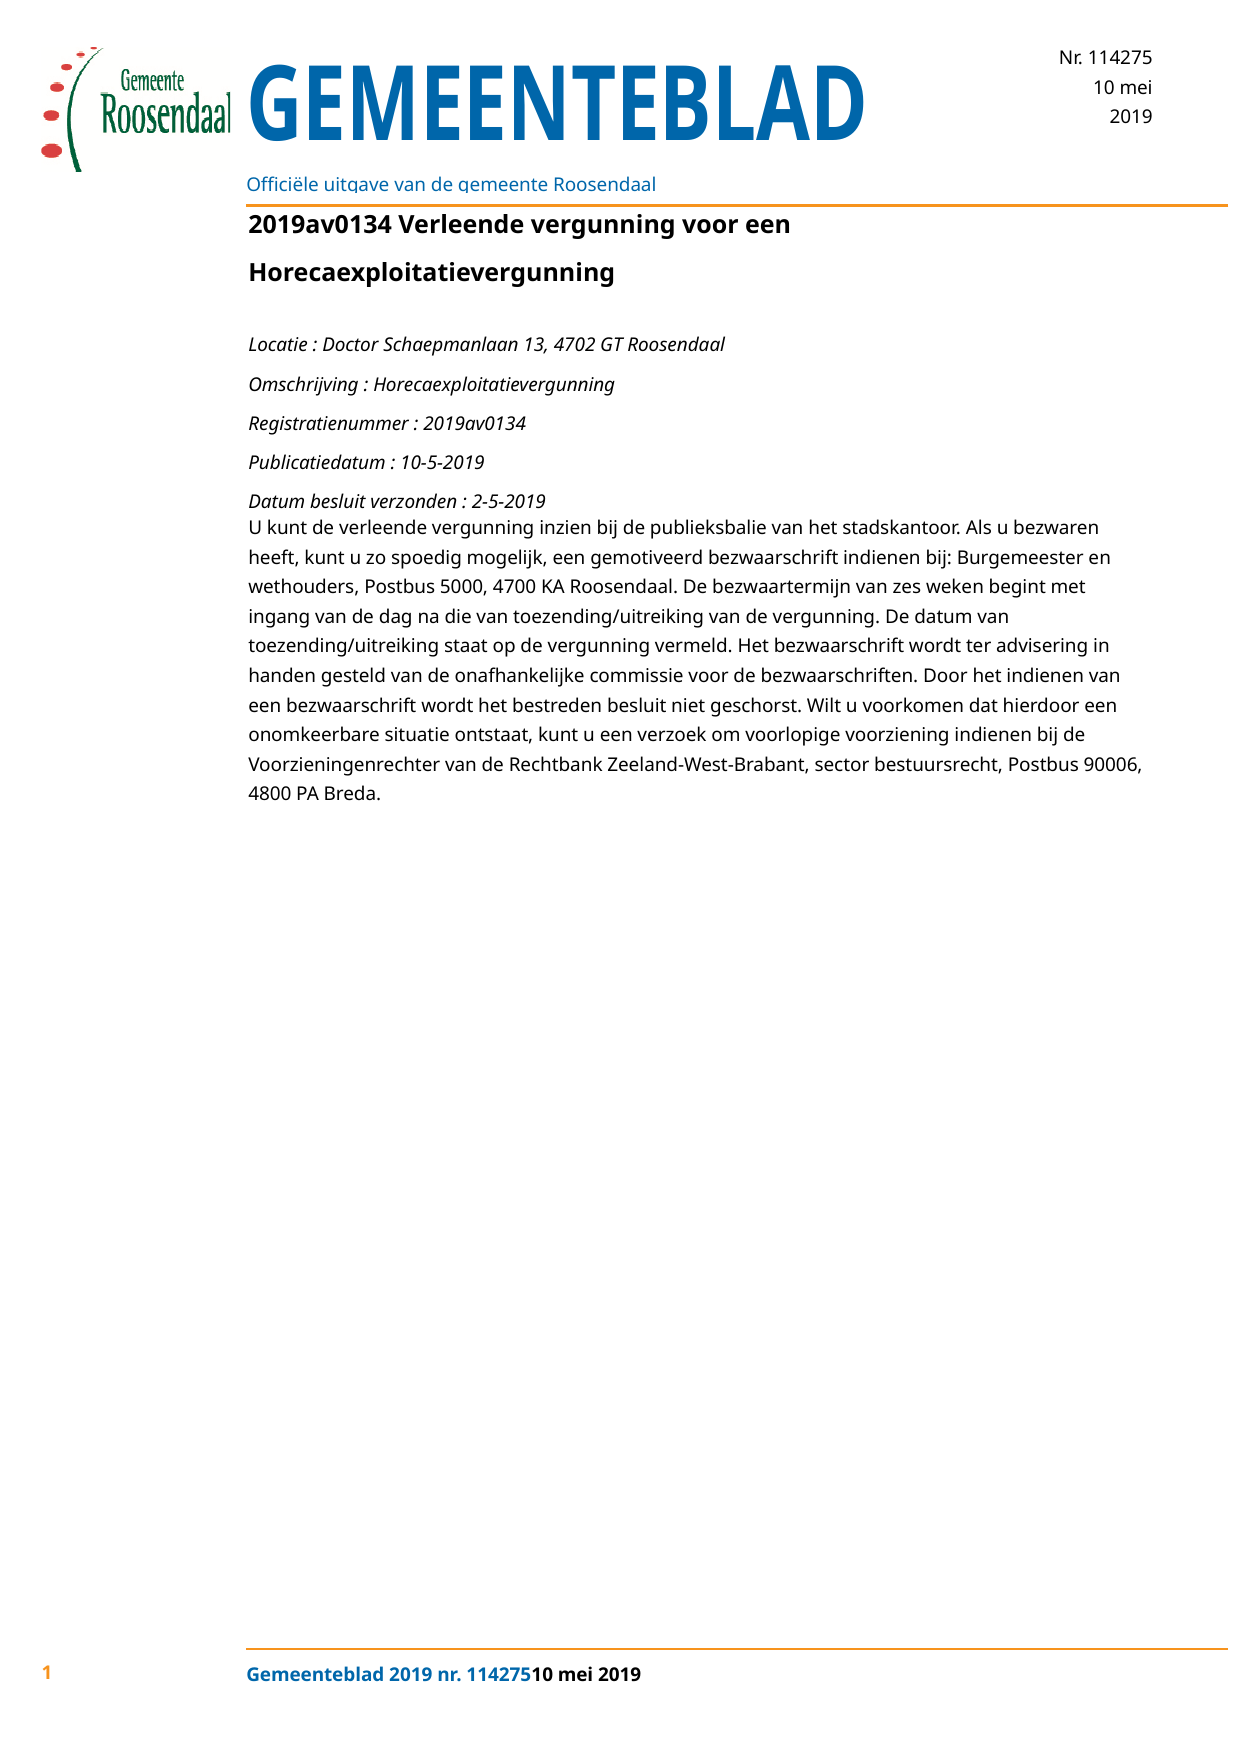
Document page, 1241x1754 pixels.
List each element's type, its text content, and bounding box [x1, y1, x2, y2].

text Locatie : Doctor Schaepmanlaan 13, 4702 GT Roosendaal [248, 331, 1152, 357]
text U kunt de verleende vergunning inzien bij de publieksbalie van het stadskantoor. Als u bezwaren heeft, kunt u zo spoedig mogelijk, een gemotiveerd bezwaarschrift indienen bij: Burgemeester en wethouders, Postbus 5000, 4700 KA Roosendaal. De bezwaartermijn van zes weken begint met ingang van de dag na die van toezending/uitreiking van de vergunning. De datum van toezending/uitreiking staat op de vergunning vermeld. Het bezwaarschrift wordt ter advisering in handen gesteld van de onafhankelijke commissie voor de bezwaarschriften. Door het indienen van een bezwaarschrift wordt het bestreden besluit niet geschorst. Wilt u voorkomen dat hierdoor een onomkeerbare situatie ontstaat, kunt u een verzoek om voorlopige voorziening indienen bij de Voorzieningenrechter van de Rechtbank Zeeland-West-Brabant, sector bestuursrecht, Postbus 90006, 4800 PA Breda. [248, 514, 1152, 806]
picture [41, 47, 231, 172]
text Omschrijving : Horecaexploitatievergunning [248, 371, 1152, 396]
text Datum besluit verzonden : 2-5-2019 [248, 488, 1152, 514]
text 2019av0134 Verleende vergunning voor een Horecaexploitatievergunning [248, 207, 1152, 288]
text Publicatiedatum : 10-5-2019 [248, 449, 1152, 475]
text Registratienummer : 2019av0134 [248, 410, 1152, 436]
